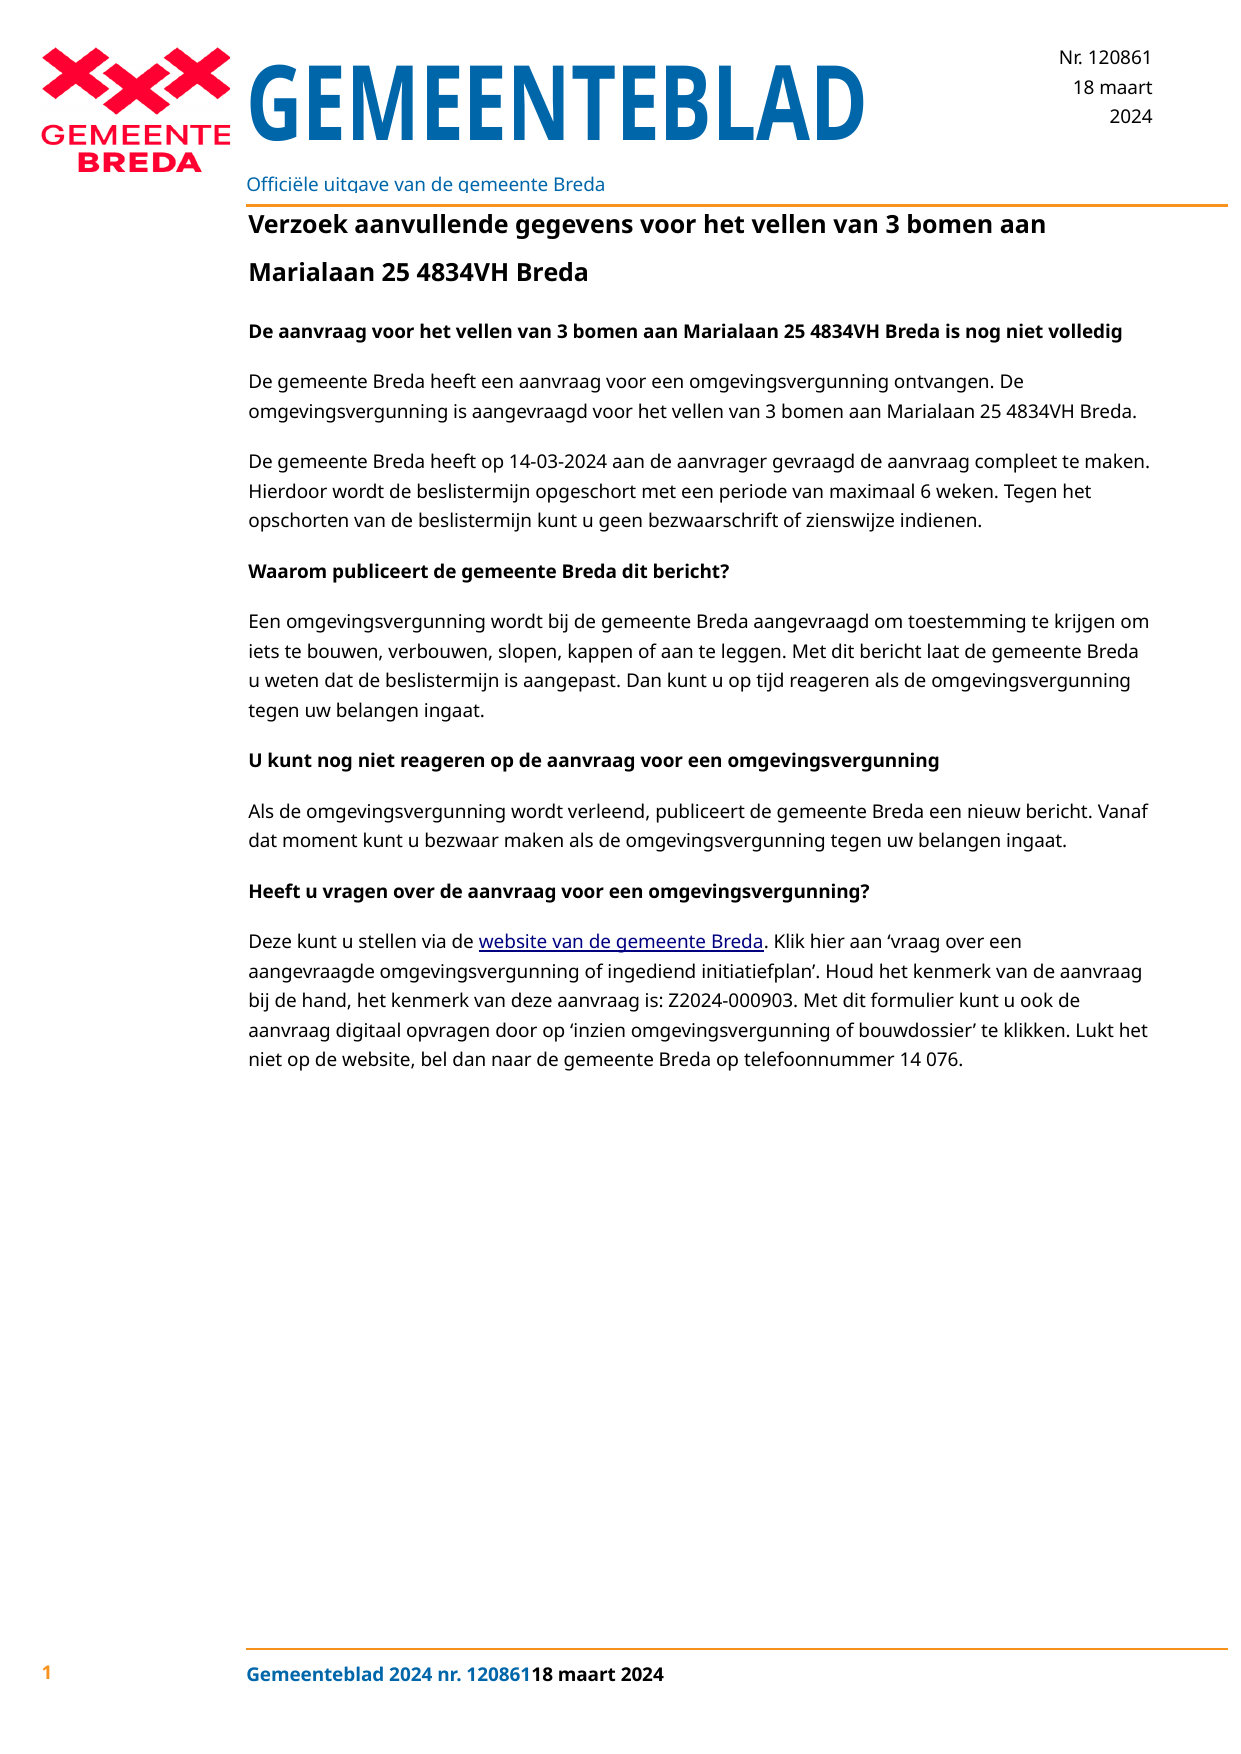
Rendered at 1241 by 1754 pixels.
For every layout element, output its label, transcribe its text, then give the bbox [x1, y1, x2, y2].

text Als de omgevingsvergunning wordt verleend, publiceert de gemeente Breda een nieuw bericht. Vanaf dat moment kunt u bezwaar maken als de omgevingsvergunning tegen uw belangen ingaat. [248, 798, 1152, 853]
text De gemeente Breda heeft op 14-03-2024 aan de aanvrager gevraagd de aanvraag compleet te maken. Hierdoor wordt de beslistermijn opgeschort met een periode van maximaal 6 weken. Tegen het opschorten van de beslistermijn kunt u geen bezwaarschrift of zienswijze indienen. [248, 448, 1152, 533]
text Deze kunt u stellen via de website van de gemeente Breda. Klik hier aan ‘vraag over een aangevraagde omgevingsvergunning of ingediend initiatiefplan’. Houd het kenmerk van de aanvraag bij de hand, het kenmerk van deze aanvraag is: Z2024-000903. Met dit formulier kunt u ook de aanvraag digitaal opvragen door op ‘inzien omgevingsvergunning of bouwdossier’ te klikken. Lukt het niet op de website, bel dan naar de gemeente Breda op telefoonnummer 14 076. [248, 928, 1152, 1072]
text Waarom publiceert de gemeente Breda dit bericht? [248, 558, 1152, 584]
text De aanvraag voor het vellen van 3 bomen aan Marialaan 25 4834VH Breda is nog niet volledig [248, 318, 1152, 344]
text Een omgevingsvergunning wordt bij de gemeente Breda aangevraagd om toestemming te krijgen om iets te bouwen, verbouwen, slopen, kappen of aan te leggen. Met dit bericht laat de gemeente Breda u weten dat de beslistermijn is aangepast. Dan kunt u op tijd reageren als de omgevingsvergunning tegen uw belangen ingaat. [248, 608, 1152, 723]
text U kunt nog niet reageren op de aanvraag voor een omgevingsvergunning [248, 747, 1152, 773]
text Heeft u vragen over de aanvraag voor een omgevingsvergunning? [248, 878, 1152, 904]
text De gemeente Breda heeft een aanvraag voor een omgevingsvergunning ontvangen. De omgevingsvergunning is aangevraagd voor het vellen van 3 bomen aan Marialaan 25 4834VH Breda. [248, 368, 1152, 424]
picture [41, 47, 231, 172]
text Verzoek aanvullende gegevens voor het vellen van 3 bomen aan Marialaan 25 4834VH Breda [248, 207, 1152, 288]
